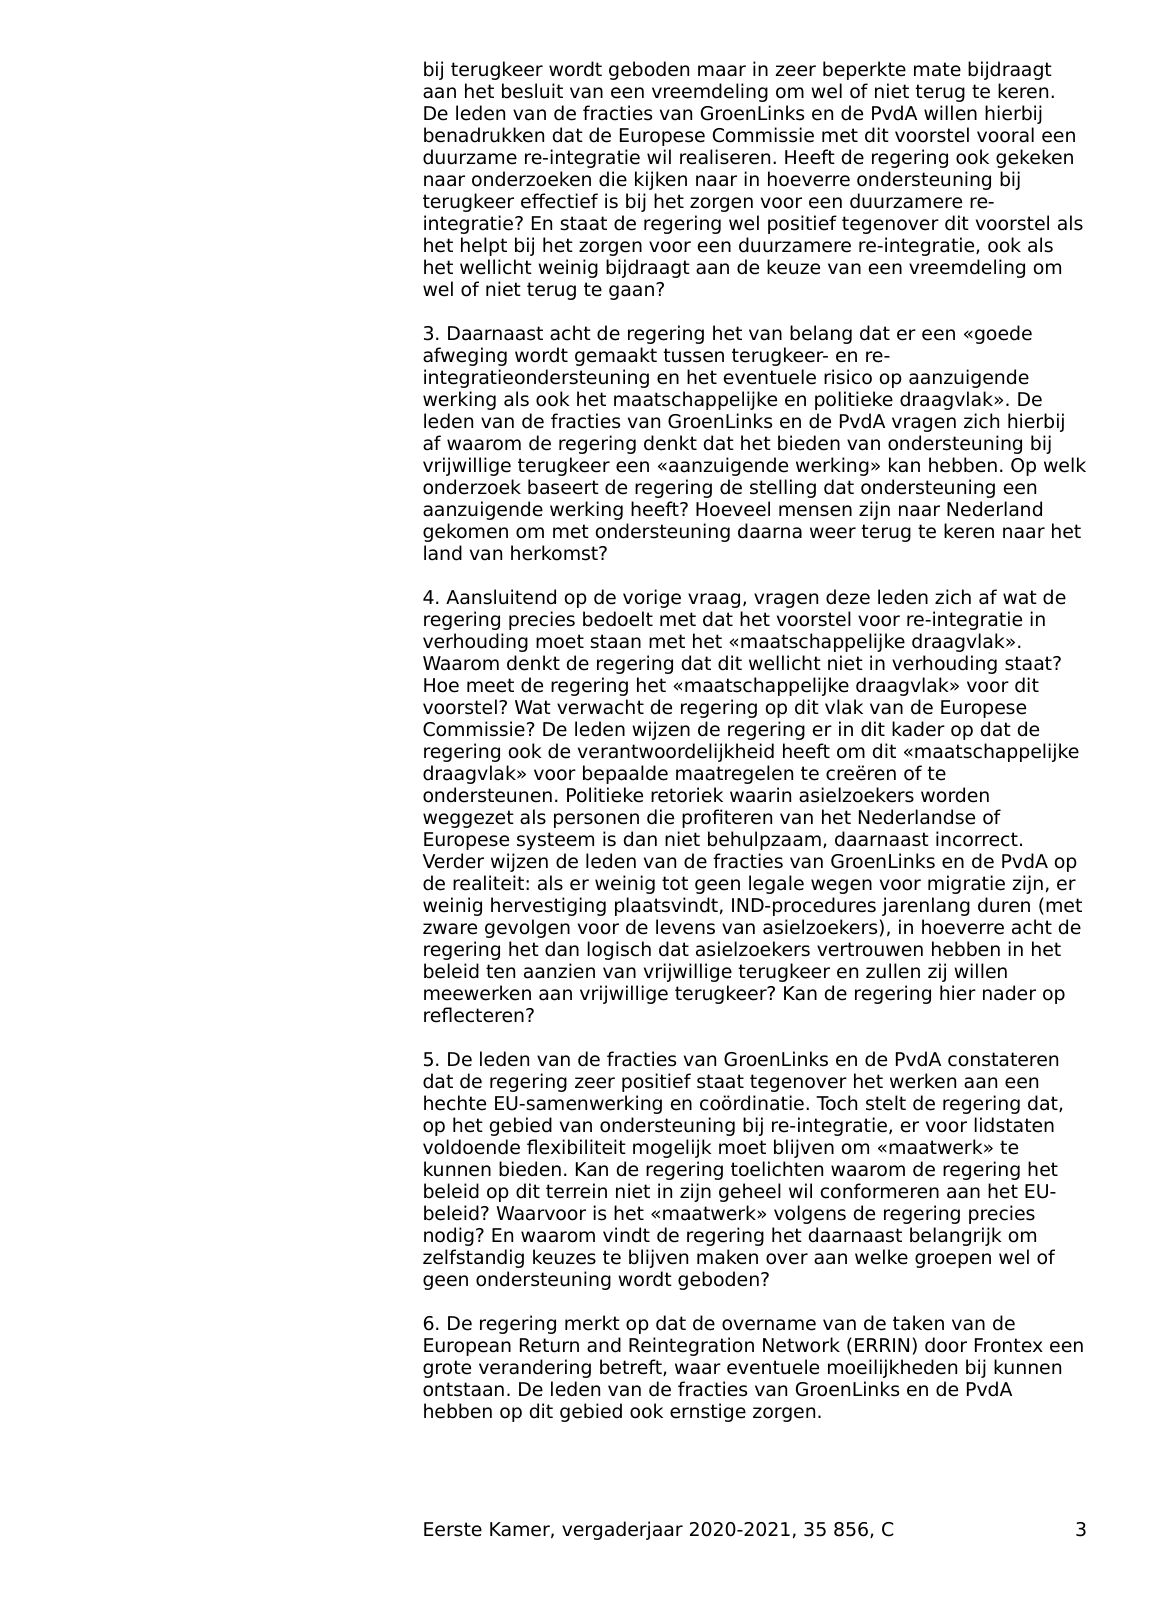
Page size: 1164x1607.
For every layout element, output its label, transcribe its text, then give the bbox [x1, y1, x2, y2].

text bij terugkeer wordt geboden maar in zeer beperkte mate bijdraagt aan het besluit van een vreemdeling om wel of niet terug te keren. De leden van de fracties van GroenLinks en de PvdA willen hierbij benadrukken dat de Europese Commissie met dit voorstel vooral een duurzame re-integratie wil realiseren. Heeft de regering ook gekeken naar onderzoeken die kijken naar in hoeverre ondersteuning bij terugkeer effectief is bij het zorgen voor een duurzamere re-integratie? En staat de regering wel positief tegenover dit voorstel als het helpt bij het zorgen voor een duurzamere re-integratie, ook als het wellicht weinig bijdraagt aan de keuze van een vreemdeling om wel of niet terug te gaan? [422, 59, 1087, 301]
text 4. Aansluitend op de vorige vraag, vragen deze leden zich af wat de regering precies bedoelt met dat het voorstel voor re-integratie in verhouding moet staan met het «maatschappelijke draagvlak». Waarom denkt de regering dat dit wellicht niet in verhouding staat? Hoe meet de regering het «maatschappelijke draagvlak» voor dit voorstel? Wat verwacht de regering op dit vlak van de Europese Commissie? De leden wijzen de regering er in dit kader op dat de regering ook de verantwoordelijkheid heeft om dit «maatschappelijke draagvlak» voor bepaalde maatregelen te creëren of te ondersteunen. Politieke retoriek waarin asielzoekers worden weggezet als personen die profiteren van het Nederlandse of Europese systeem is dan niet behulpzaam, daarnaast incorrect. Verder wijzen de leden van de fracties van GroenLinks en de PvdA op de realiteit: als er weinig tot geen legale wegen voor migratie zijn, er weinig hervestiging plaatsvindt, IND-procedures jarenlang duren (met zware gevolgen voor de levens van asielzoekers), in hoeverre acht de regering het dan logisch dat asielzoekers vertrouwen hebben in het beleid ten aanzien van vrijwillige terugkeer en zullen zij willen meewerken aan vrijwillige terugkeer? Kan de regering hier nader op reflecteren? [422, 587, 1087, 1027]
text 3. Daarnaast acht de regering het van belang dat er een «goede afweging wordt gemaakt tussen terugkeer- en re-integratieondersteuning en het eventuele risico op aanzuigende werking als ook het maatschappelijke en politieke draagvlak». De leden van de fracties van GroenLinks en de PvdA vragen zich hierbij af waarom de regering denkt dat het bieden van ondersteuning bij vrijwillige terugkeer een «aanzuigende werking» kan hebben. Op welk onderzoek baseert de regering de stelling dat ondersteuning een aanzuigende werking heeft? Hoeveel mensen zijn naar Nederland gekomen om met ondersteuning daarna weer terug te keren naar het land van herkomst? [422, 323, 1087, 565]
text 6. De regering merkt op dat de overname van de taken van de European Return and Reintegration Network (ERRIN) door Frontex een grote verandering betreft, waar eventuele moeilijkheden bij kunnen ontstaan. De leden van de fracties van GroenLinks en de PvdA hebben op dit gebied ook ernstige zorgen. [422, 1313, 1087, 1423]
text 5. De leden van de fracties van GroenLinks en de PvdA constateren dat de regering zeer positief staat tegenover het werken aan een hechte EU-samenwerking en coördinatie. Toch stelt de regering dat, op het gebied van ondersteuning bij re-integratie, er voor lidstaten voldoende flexibiliteit mogelijk moet blijven om «maatwerk» te kunnen bieden. Kan de regering toelichten waarom de regering het beleid op dit terrein niet in zijn geheel wil conformeren aan het EU-beleid? Waarvoor is het «maatwerk» volgens de regering precies nodig? En waarom vindt de regering het daarnaast belangrijk om zelfstandig keuzes te blijven maken over aan welke groepen wel of geen ondersteuning wordt geboden? [422, 1049, 1087, 1291]
